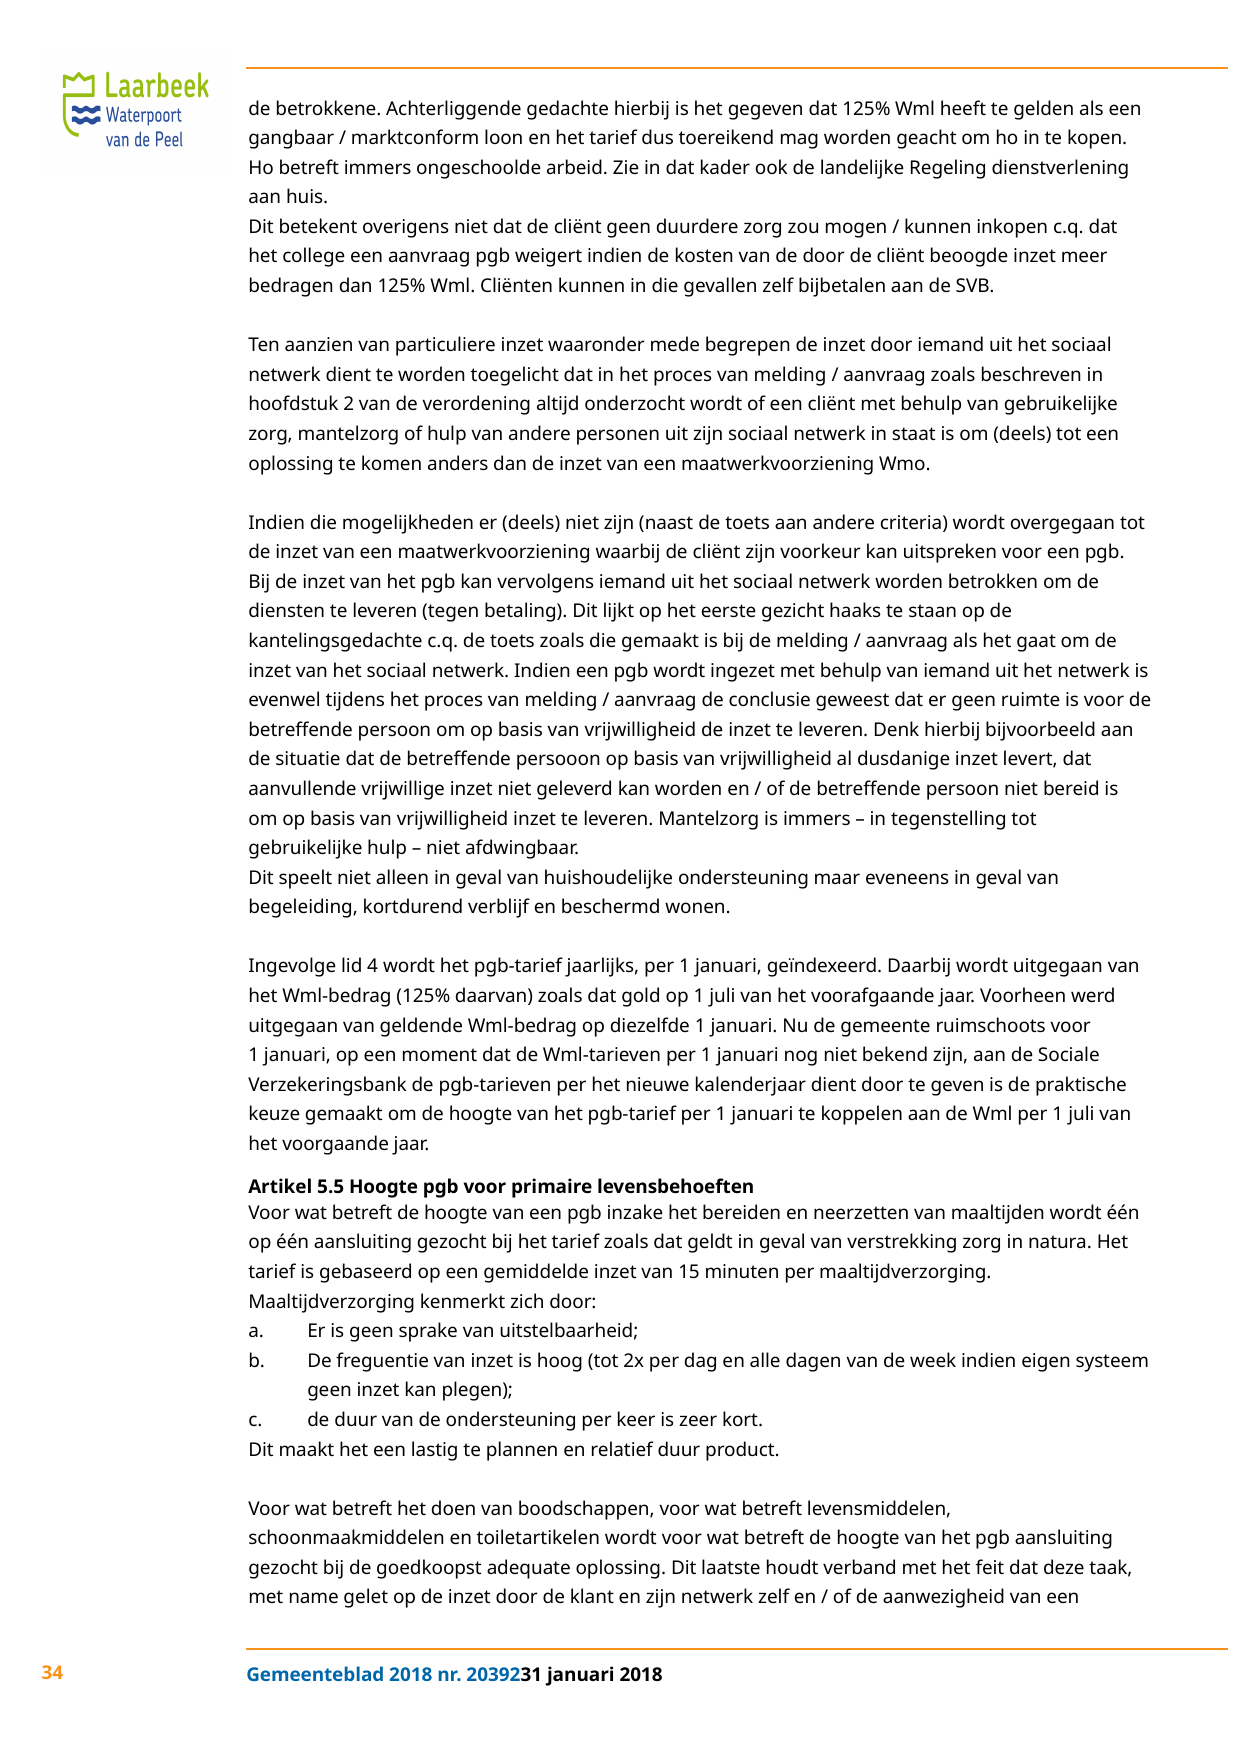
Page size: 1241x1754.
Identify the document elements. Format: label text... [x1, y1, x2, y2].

text Ingevolge lid 4 wordt het pgb-tarief jaarlijks, per 1 januari, geïndexeerd. Daarbij wordt uitgegaan van het Wml-bedrag (125% daarvan) zoals dat gold op 1 juli van het voorafgaande jaar. Voorheen werd uitgegaan van geldende Wml-bedrag op diezelfde 1 januari. Nu de gemeente ruimschoots voor 1 januari, op een moment dat de Wml-tarieven per 1 januari nog niet bekend zijn, aan de Sociale Verzekeringsbank de pgb-tarieven per het nieuwe kalenderjaar dient door te geven is de praktische keuze gemaakt om de hoogte van het pgb-tarief per 1 januari te koppelen aan de Wml per 1 juli van het voorgaande jaar. [248, 953, 1152, 1156]
text Ten aanzien van particuliere inzet waaronder mede begrepen de inzet door iemand uit het sociaal netwerk dient te worden toegelicht dat in het proces van melding / aanvraag zoals beschreven in hoofdstuk 2 van de verordening altijd onderzocht wordt of een cliënt met behulp van gebruikelijke zorg, mantelzorg of hulp van andere personen uit zijn sociaal netwerk in staat is om (deels) tot een oplossing te komen anders dan de inzet van een maatwerkvoorziening Wmo. [248, 331, 1152, 476]
text Voor wat betreft het doen van boodschappen, voor wat betreft levensmiddelen, schoonmaakmiddelen en toiletartikelen wordt voor wat betreft de hoogte van het pgb aansluiting gezocht bij de goedkoopst adequate oplossing. Dit laatste houdt verband met het feit dat deze taak, met name gelet op de inzet door de klant en zijn netwerk zelf en / of de aanwezigheid van een [248, 1495, 1152, 1609]
text Dit speelt niet alleen in geval van huishoudelijke ondersteuning maar eveneens in geval van begeleiding, kortdurend verblijf en beschermd wonen. [248, 864, 1152, 919]
text Voor wat betreft de hoogte van een pgb inzake het bereiden en neerzetten van maaltijden wordt één op één aansluiting gezocht bij het tarief zoals dat geldt in geval van verstrekking zorg in natura. Het tarief is gebaseerd op een gemiddelde inzet van 15 minuten per maaltijdverzorging. Maaltijdverzorging kenmerkt zich door: [248, 1199, 1152, 1313]
text Dit maakt het een lastig te plannen en relatief duur product. [248, 1436, 1152, 1461]
list de duur van de ondersteuning per keer is zeer kort. [248, 1406, 1152, 1432]
text Dit betekent overigens niet dat de cliënt geen duurdere zorg zou mogen / kunnen inkopen c.q. dat het college een aanvraag pgb weigert indien de kosten van de door de cliënt beoogde inzet meer bedragen dan 125% Wml. Cliënten kunnen in die gevallen zelf bijbetalen aan de SVB. [248, 213, 1152, 298]
list De freguentie van inzet is hoog (tot 2x per dag en alle dagen van de week indien eigen systeem geen inzet kan plegen); [248, 1347, 1152, 1402]
list Er is geen sprake van uitstelbaarheid; [248, 1317, 1152, 1343]
text de betrokkene. Achterliggende gedachte hierbij is het gegeven dat 125% Wml heeft te gelden als een gangbaar / marktconform loon en het tarief dus toereikend mag worden geacht om ho in te kopen. Ho betreft immers ongeschoolde arbeid. Zie in dat kader ook de landelijke Regeling dienstverlening aan huis. [248, 95, 1152, 209]
text Indien die mogelijkheden er (deels) niet zijn (naast de toets aan andere criteria) wordt overgegaan tot de inzet van een maatwerkvoorziening waarbij de cliënt zijn voorkeur kan uitspreken voor een pgb. Bij de inzet van het pgb kan vervolgens iemand uit het sociaal netwerk worden betrokken om de diensten te leveren (tegen betaling). Dit lijkt op het eerste gezicht haaks te staan op de kantelingsgedachte c.q. de toets zoals die gemaakt is bij de melding / aanvraag als het gaat om de inzet van het sociaal netwerk. Indien een pgb wordt ingezet met behulp van iemand uit het netwerk is evenwel tijdens het proces van melding / aanvraag de conclusie geweest dat er geen ruimte is voor de betreffende persoon om op basis van vrijwilligheid de inzet te leveren. Denk hierbij bijvoorbeeld aan de situatie dat de betreffende persooon op basis van vrijwilligheid al dusdanige inzet levert, dat aanvullende vrijwillige inzet niet geleverd kan worden en / of de betreffende persoon niet bereid is om op basis van vrijwilligheid inzet te leveren. Mantelzorg is immers – in tegenstelling tot gebruikelijke hulp – niet afdwingbaar. [248, 509, 1152, 860]
picture [41, 47, 231, 172]
text Artikel 5.5 Hoogte pgb voor primaire levensbehoeften [248, 1173, 1152, 1199]
